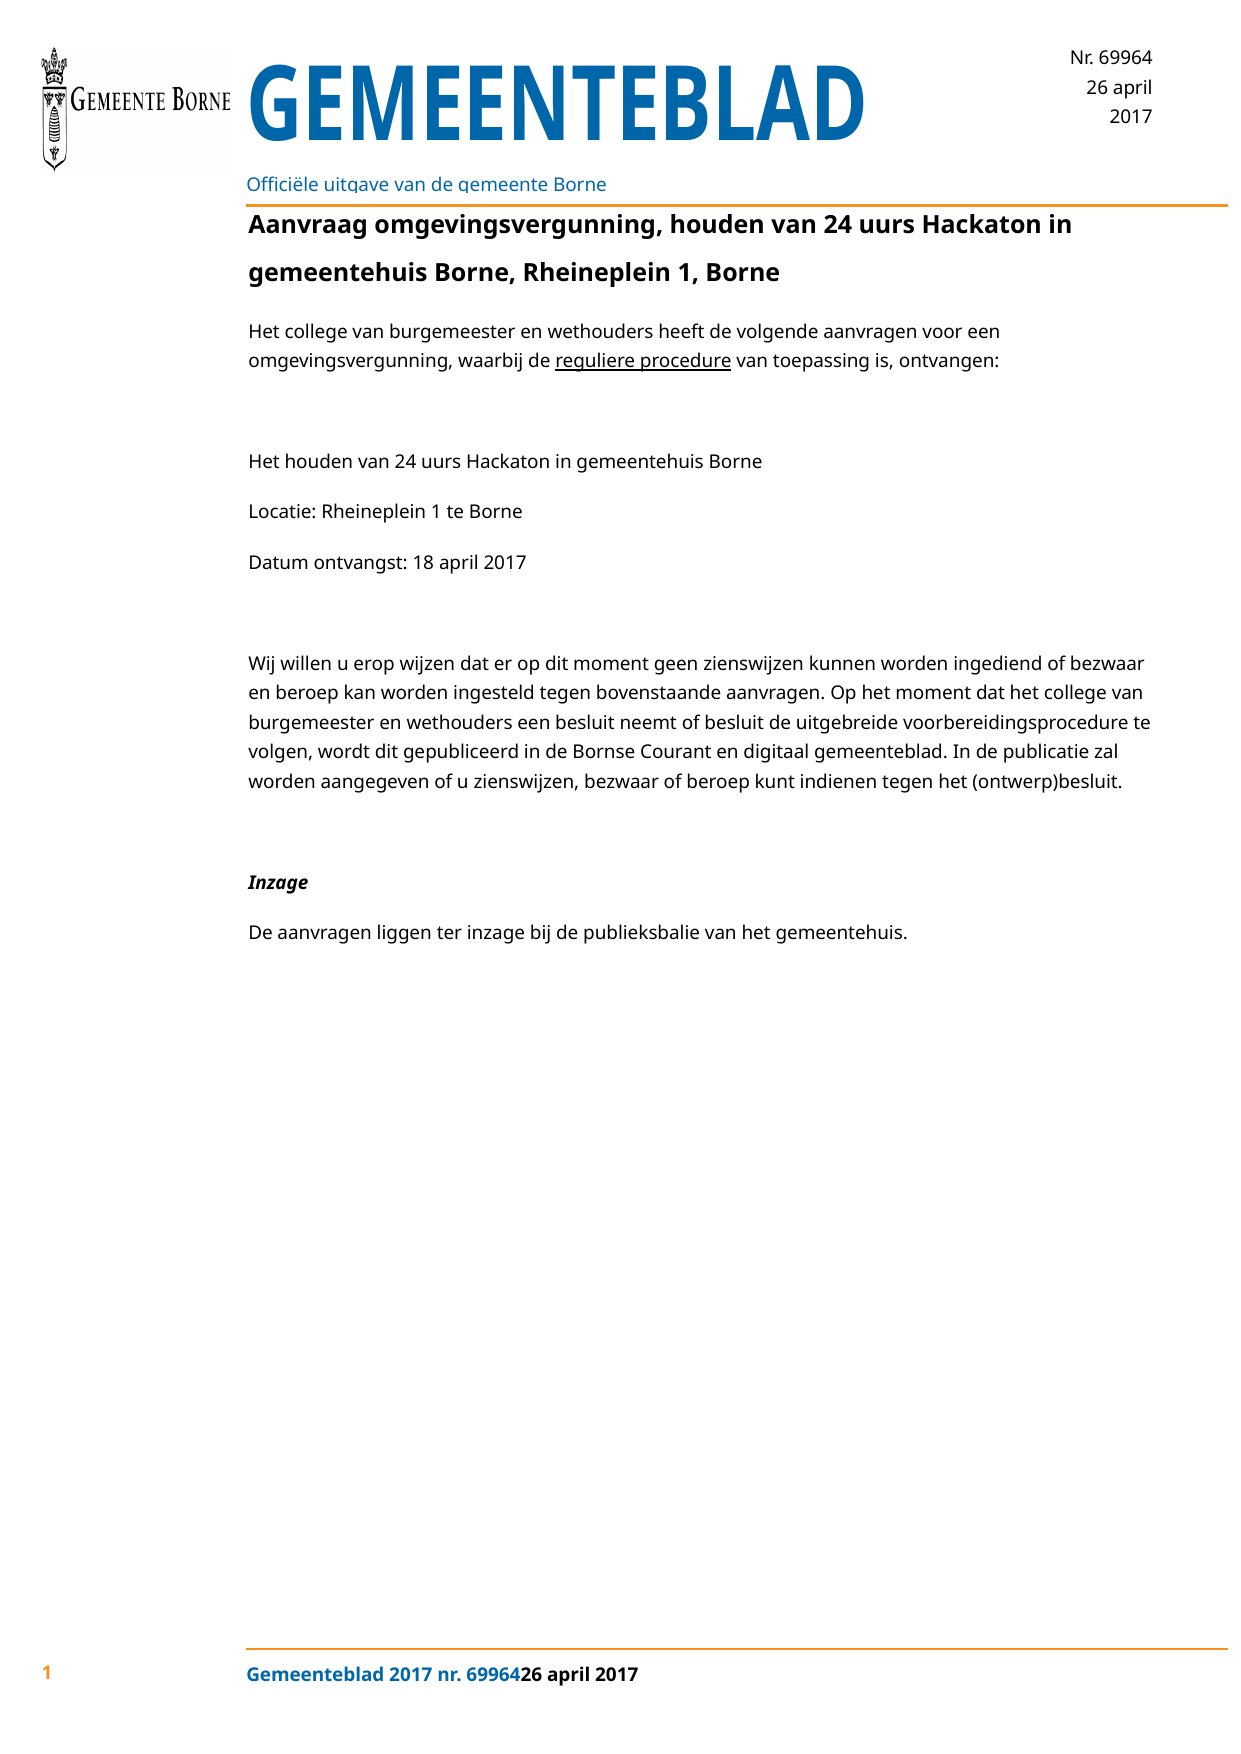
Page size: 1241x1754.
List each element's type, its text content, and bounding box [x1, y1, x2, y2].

text Inzage [248, 869, 1152, 895]
text Wij willen u erop wijzen dat er op dit moment geen zienswijzen kunnen worden ingediend of bezwaar en beroep kan worden ingesteld tegen bovenstaande aanvragen. Op het moment dat het college van burgemeester en wethouders een besluit neemt of besluit de uitgebreide voorbereidingsprocedure te volgen, wordt dit gepubliceerd in de Bornse Courant en digitaal gemeenteblad. In de publicatie zal worden aangegeven of u zienswijzen, bezwaar of beroep kunt indienen tegen het (ontwerp)besluit. [248, 650, 1152, 794]
text Datum ontvangst: 18 april 2017 [248, 549, 1152, 575]
text Locatie: Rheineplein 1 te Borne [248, 499, 1152, 524]
text Het houden van 24 uurs Hackaton in gemeentehuis Borne [248, 448, 1152, 474]
text Het college van burgemeester en wethouders heeft de volgende aanvragen voor een omgevingsvergunning, waarbij de reguliere procedure van toepassing is, ontvangen: [248, 318, 1152, 373]
text Aanvraag omgevingsvergunning, houden van 24 uurs Hackaton in gemeentehuis Borne, Rheineplein 1, Borne [248, 207, 1152, 288]
picture [41, 47, 231, 172]
text De aanvragen liggen ter inzage bij de publieksbalie van het gemeentehuis. [248, 919, 1152, 945]
